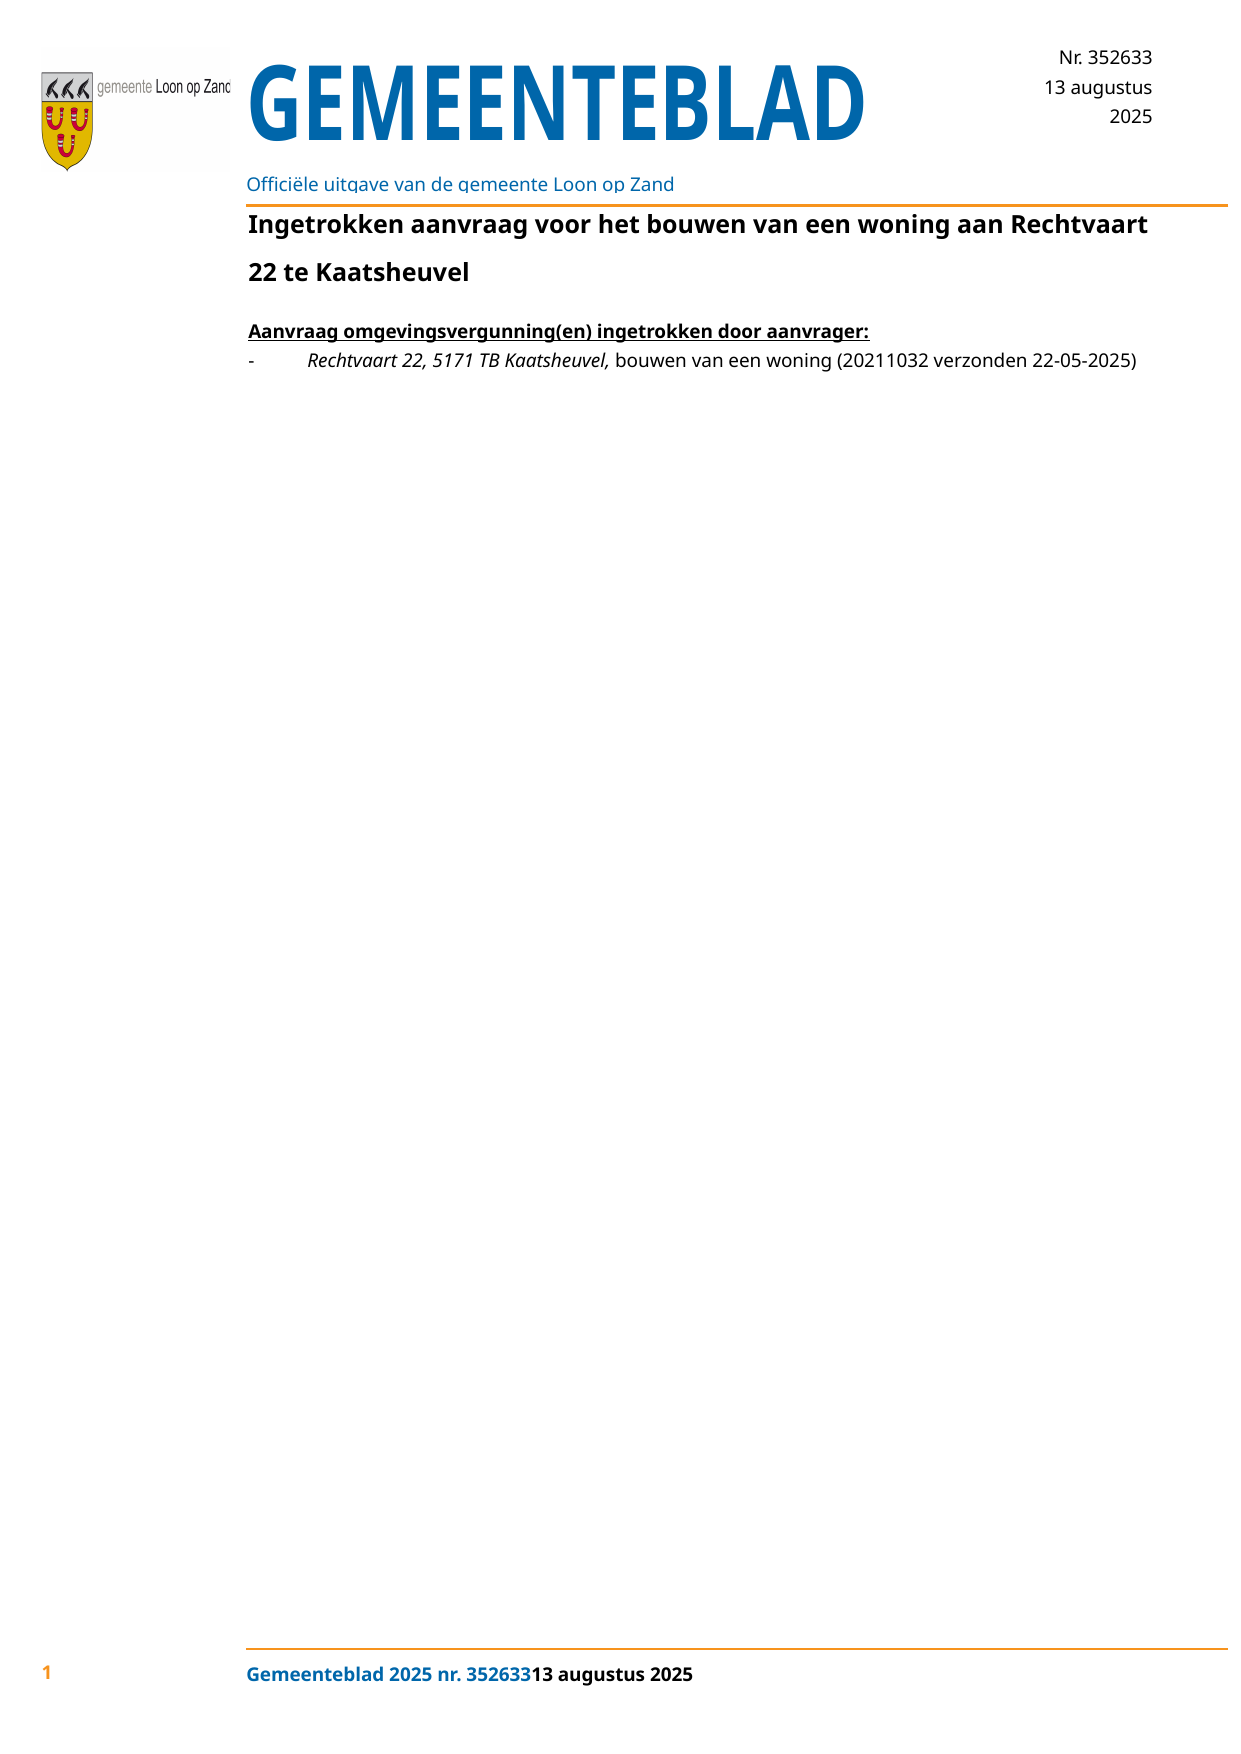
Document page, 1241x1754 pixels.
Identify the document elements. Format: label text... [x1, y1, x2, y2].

text Ingetrokken aanvraag voor het bouwen van een woning aan Rechtvaart 22 te Kaatsheuvel [248, 207, 1152, 288]
picture [41, 47, 231, 172]
text Aanvraag omgevingsvergunning(en) ingetrokken door aanvrager: [248, 318, 1152, 344]
list Rechtvaart 22, 5171 TB Kaatsheuvel, bouwen van een woning (20211032 verzonden 22-05-2025) [248, 347, 1152, 373]
